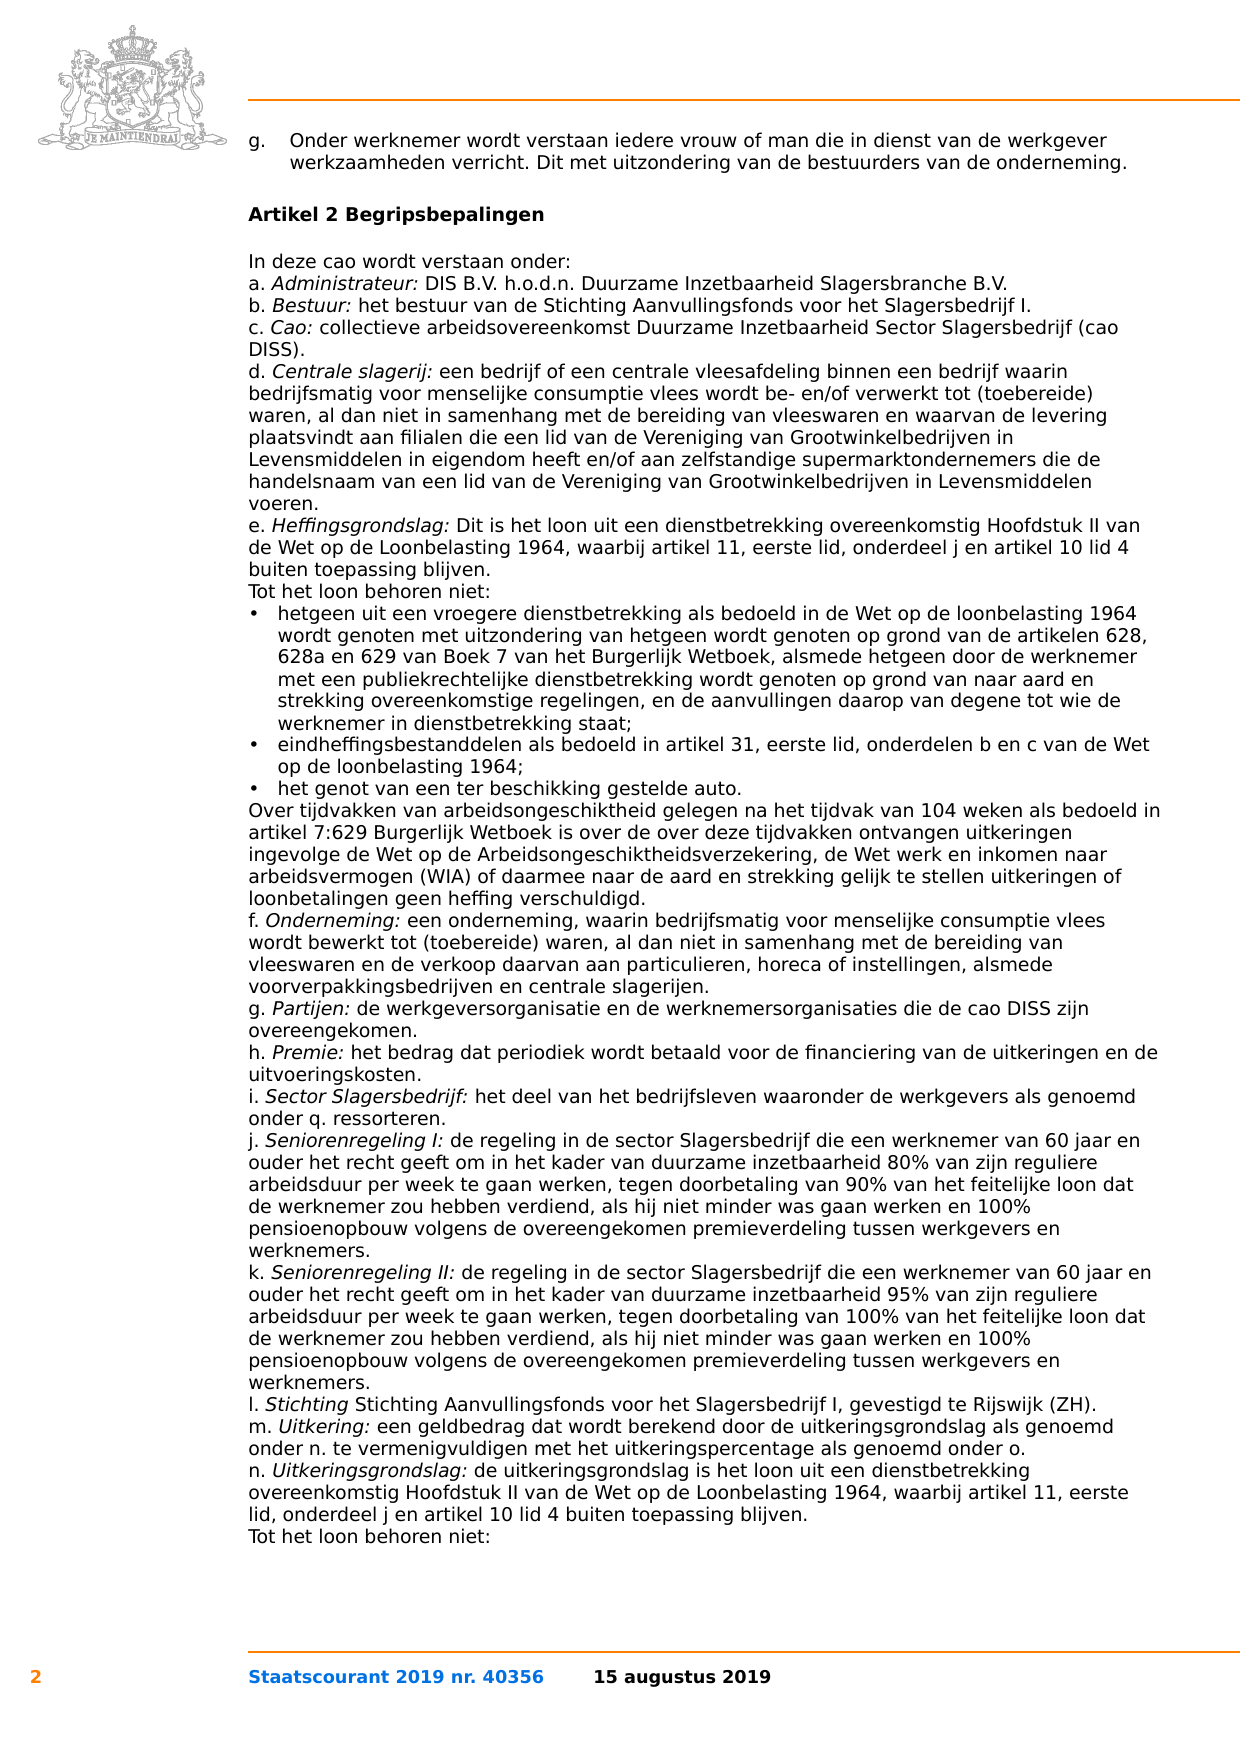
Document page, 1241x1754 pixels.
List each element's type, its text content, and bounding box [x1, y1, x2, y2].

text j. Seniorenregeling I: de regeling in de sector Slagersbedrijf die een werknemer van 60 jaar en ouder het recht geeft om in het kader van duurzame inzetbaarheid 80% van zijn reguliere arbeidsduur per week te gaan werken, tegen doorbetaling van 90% van het feitelijke loon dat de werknemer zou hebben verdiend, als hij niet minder was gaan werken en 100% pensioenopbouw volgens de overeengekomen premieverdeling tussen werkgevers en werknemers. [248, 1130, 1163, 1262]
text In deze cao wordt verstaan onder: [248, 251, 1163, 273]
text Tot het loon behoren niet: [248, 1526, 1163, 1548]
text n. Uitkeringsgrondslag: de uitkeringsgrondslag is het loon uit een dienstbetrekking overeenkomstig Hoofdstuk II van de Wet op de Loonbelasting 1964, waarbij artikel 11, eerste lid, onderdeel j en artikel 10 lid 4 buiten toepassing blijven. [248, 1460, 1163, 1526]
text f. Onderneming: een onderneming, waarin bedrijfsmatig voor menselijke consumptie vlees wordt bewerkt tot (toebereide) waren, al dan niet in samenhang met de bereiding van vleeswaren en de verkoop daarvan aan particulieren, horeca of instellingen, alsmede voorverpakkingsbedrijven en centrale slagerijen. [248, 910, 1163, 998]
text h. Premie: het bedrag dat periodiek wordt betaald voor de financiering van de uitkeringen en de uitvoeringskosten. [248, 1042, 1163, 1086]
text • het genot van een ter beschikking gestelde auto. [248, 778, 1163, 800]
text i. Sector Slagersbedrijf: het deel van het bedrijfsleven waaronder de werkgevers als genoemd onder q. ressorteren. [248, 1086, 1163, 1130]
text l. Stichting Stichting Aanvullingsfonds voor het Slagersbedrijf I, gevestigd te Rijswijk (ZH). [248, 1394, 1163, 1416]
subtitle Artikel 2 Begripsbepalingen [248, 204, 1163, 226]
text c. Cao: collectieve arbeidsovereenkomst Duurzame Inzetbaarheid Sector Slagersbedrijf (cao DISS). [248, 317, 1163, 361]
text • eindheffingsbestanddelen als bedoeld in artikel 31, eerste lid, onderdelen b en c van de Wet op de loonbelasting 1964; [248, 734, 1163, 778]
text b. Bestuur: het bestuur van de Stichting Aanvullingsfonds voor het Slagersbedrijf I. [248, 295, 1163, 317]
text e. Heffingsgrondslag: Dit is het loon uit een dienstbetrekking overeenkomstig Hoofdstuk II van de Wet op de Loonbelasting 1964, waarbij artikel 11, eerste lid, onderdeel j en artikel 10 lid 4 buiten toepassing blijven. [248, 514, 1163, 581]
text m. Uitkering: een geldbedrag dat wordt berekend door de uitkeringsgrondslag als genoemd onder n. te vermenigvuldigen met het uitkeringspercentage als genoemd onder o. [248, 1416, 1163, 1460]
text Over tijdvakken van arbeidsongeschiktheid gelegen na het tijdvak van 104 weken als bedoeld in artikel 7:629 Burgerlijk Wetboek is over de over deze tijdvakken ontvangen uitkeringen ingevolge de Wet op de Arbeidsongeschiktheidsverzekering, de Wet werk en inkomen naar arbeidsvermogen (WIA) of daarmee naar de aard en strekking gelijk te stellen uitkeringen of loonbetalingen geen heffing verschuldigd. [248, 800, 1163, 910]
text a. Administrateur: DIS B.V. h.o.d.n. Duurzame Inzetbaarheid Slagersbranche B.V. [248, 273, 1163, 295]
text k. Seniorenregeling II: de regeling in de sector Slagersbedrijf die een werknemer van 60 jaar en ouder het recht geeft om in het kader van duurzame inzetbaarheid 95% van zijn reguliere arbeidsduur per week te gaan werken, tegen doorbetaling van 100% van het feitelijke loon dat de werknemer zou hebben verdiend, als hij niet minder was gaan werken en 100% pensioenopbouw volgens de overeengekomen premieverdeling tussen werkgevers en werknemers. [248, 1262, 1163, 1394]
picture [38, 25, 227, 150]
text g. Partijen: de werkgeversorganisatie en de werknemersorganisaties die de cao DISS zijn overeengekomen. [248, 998, 1163, 1042]
text • hetgeen uit een vroegere dienstbetrekking als bedoeld in de Wet op de loonbelasting 1964 wordt genoten met uitzondering van hetgeen wordt genoten op grond van de artikelen 628, 628a en 629 van Boek 7 van het Burgerlijk Wetboek, alsmede hetgeen door de werknemer met een publiekrechtelijke dienstbetrekking wordt genoten op grond van naar aard en strekking overeenkomstige regelingen, en de aanvullingen daarop van degene tot wie de werknemer in dienstbetrekking staat; [248, 602, 1163, 734]
text Tot het loon behoren niet: [248, 581, 1163, 602]
text d. Centrale slagerij: een bedrijf of een centrale vleesafdeling binnen een bedrijf waarin bedrijfsmatig voor menselijke consumptie vlees wordt be- en/of verwerkt tot (toebereide) waren, al dan niet in samenhang met de bereiding van vleeswaren en waarvan de levering plaatsvindt aan filialen die een lid van de Vereniging van Grootwinkelbedrijven in Levensmiddelen in eigendom heeft en/of aan zelfstandige supermarktondernemers die de handelsnaam van een lid van de Vereniging van Grootwinkelbedrijven in Levensmiddelen voeren. [248, 361, 1163, 514]
text g. Onder werknemer wordt verstaan iedere vrouw of man die in dienst van de werkgever werkzaamheden verricht. Dit met uitzondering van de bestuurders van de onderneming. [248, 130, 1163, 174]
